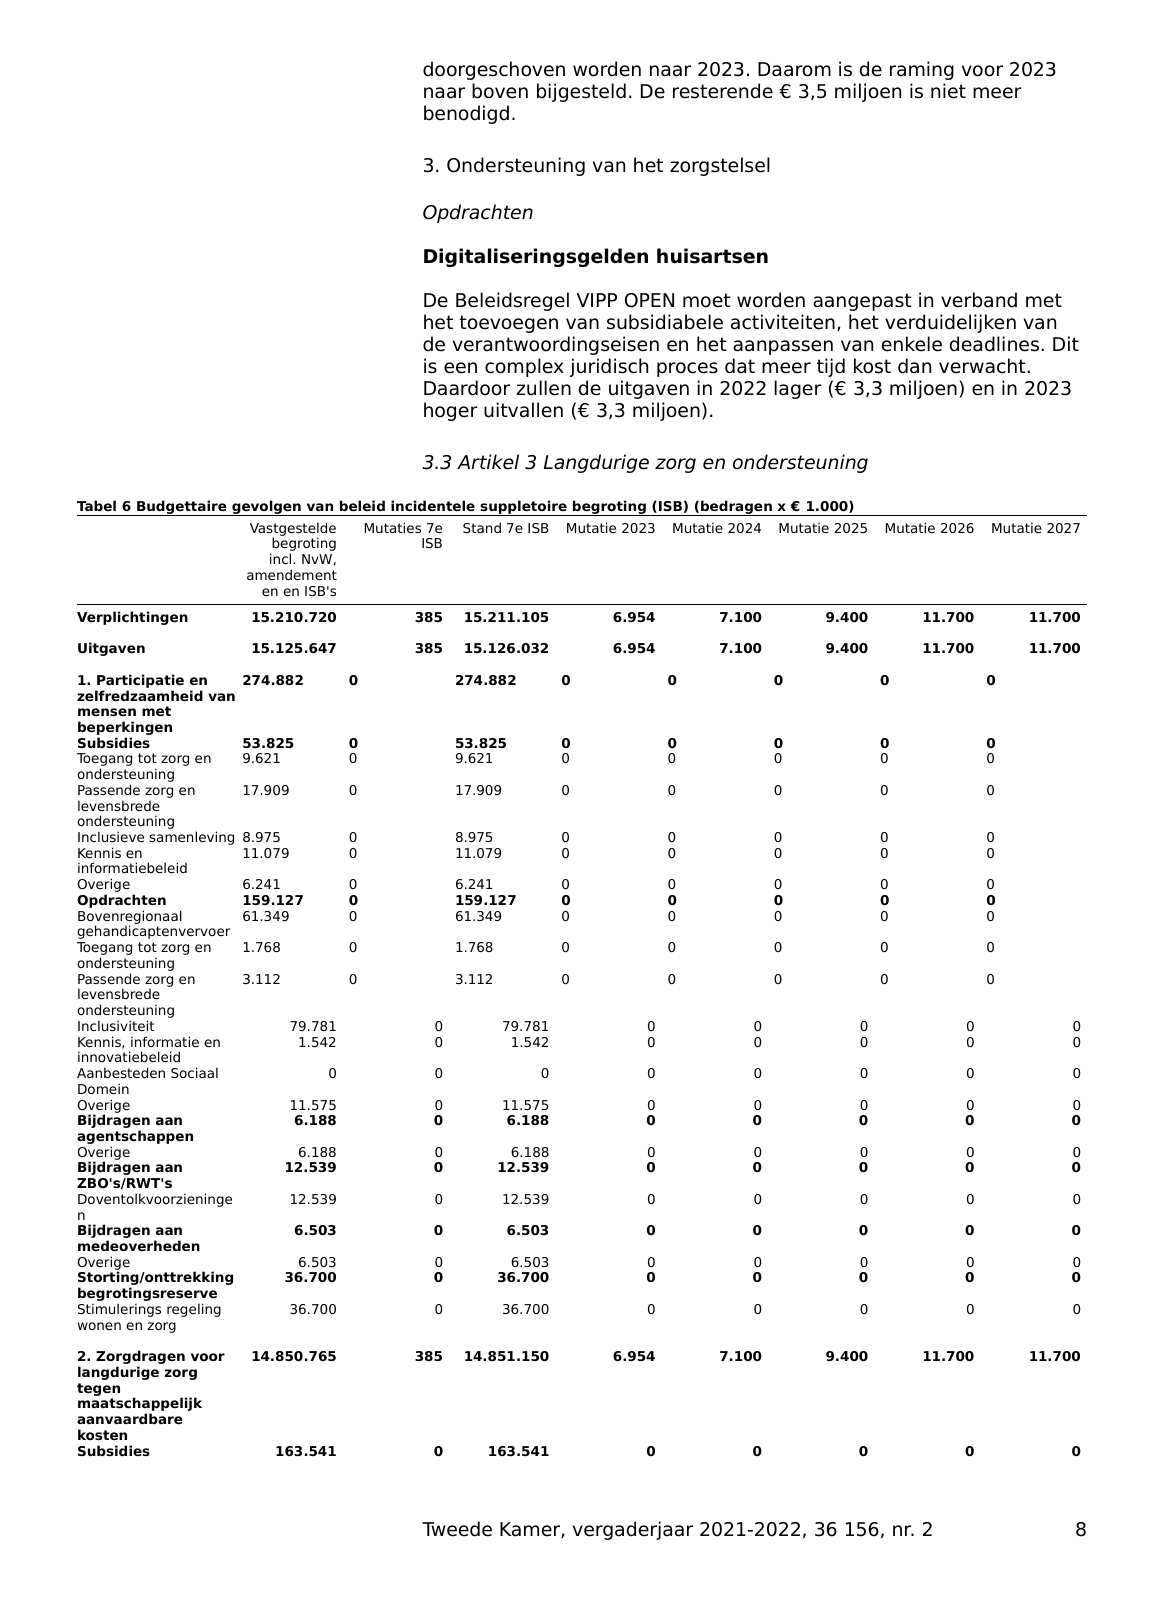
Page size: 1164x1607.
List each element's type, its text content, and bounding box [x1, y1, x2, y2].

table_cell 6.503 [236, 1223, 342, 1254]
table_cell 0 [768, 1443, 874, 1459]
table_cell 8.975 [236, 830, 342, 846]
table_cell 0 [661, 1145, 768, 1160]
table_cell 0 [768, 751, 874, 783]
table_cell 0 [343, 673, 449, 736]
table_cell 11.700 [874, 1349, 980, 1443]
table_cell Overige [77, 1145, 236, 1160]
table_cell Bijdragen aan medeoverheden [77, 1223, 236, 1254]
table_cell 0 [343, 1097, 449, 1113]
table_cell 0 [343, 1270, 449, 1302]
table_cell 0 [555, 1113, 661, 1144]
table_cell Subsidies [77, 736, 236, 751]
table_cell 0 [874, 1255, 980, 1270]
table_cell 385 [343, 605, 449, 625]
table_cell [874, 657, 980, 673]
table_cell 1. Participatie en zelfredzaamheid van mensen met beperkingen [77, 673, 236, 736]
table_cell [555, 625, 661, 641]
table_cell 0 [555, 971, 661, 1019]
table_cell 0 [661, 1113, 768, 1144]
table_cell 12.539 [236, 1192, 342, 1223]
table_cell 53.825 [449, 736, 555, 751]
table_cell 0 [768, 1019, 874, 1034]
table_cell 0 [343, 1113, 449, 1144]
table_cell 11.700 [874, 641, 980, 657]
table_cell 0 [980, 736, 1087, 751]
table_cell 11.700 [980, 1349, 1087, 1443]
table_cell 36.700 [449, 1302, 555, 1333]
table_cell 0 [661, 830, 768, 846]
table_cell 6.188 [236, 1145, 342, 1160]
table_cell 0 [343, 736, 449, 751]
table_cell 0 [980, 783, 1087, 830]
table_cell 0 [343, 909, 449, 940]
table_cell Verplichtingen [77, 605, 236, 625]
table_cell 8.975 [449, 830, 555, 846]
table_cell 1.768 [449, 940, 555, 971]
table_cell 0 [555, 846, 661, 877]
table_cell 0 [661, 909, 768, 940]
table_cell Toegang tot zorg en ondersteuning [77, 751, 236, 783]
table_cell 0 [874, 1145, 980, 1160]
table_cell 0 [343, 877, 449, 893]
table_cell 1.542 [236, 1034, 342, 1066]
table_cell 1.542 [449, 1034, 555, 1066]
table_cell Mutatie 2027 [980, 516, 1087, 604]
table_cell 0 [343, 893, 449, 908]
table_cell 0 [768, 940, 874, 971]
table_cell 0 [343, 1034, 449, 1066]
table_cell Subsidies [77, 1443, 236, 1459]
table_cell Overige [77, 1255, 236, 1270]
table_cell 0 [555, 893, 661, 908]
table_cell Toegang tot zorg en ondersteuning [77, 940, 236, 971]
table_cell 0 [768, 1066, 874, 1097]
table_cell 7.100 [661, 605, 768, 625]
table_cell 0 [874, 1270, 980, 1302]
table_cell 0 [661, 940, 768, 971]
table_cell 0 [768, 1302, 874, 1333]
table_cell [661, 1333, 768, 1349]
table_cell 79.781 [449, 1019, 555, 1034]
table_cell 0 [661, 1302, 768, 1333]
table_cell 0 [661, 751, 768, 783]
table_cell 36.700 [449, 1270, 555, 1302]
table_cell 0 [874, 1443, 980, 1459]
table_header Tabel 6 Budgettaire gevolgen van beleid incidentele suppletoire begroting (ISB) (bedragen x € 1.000) [77, 499, 1087, 515]
table_cell 15.211.105 [449, 605, 555, 625]
table_cell 0 [661, 877, 768, 893]
table_cell 0 [874, 736, 980, 751]
table_cell Mutatie 2025 [768, 516, 874, 604]
table_cell 9.621 [449, 751, 555, 783]
table_cell 0 [980, 830, 1087, 846]
table_cell 0 [555, 1097, 661, 1113]
table_cell 0 [768, 971, 874, 1019]
table_cell 0 [980, 1034, 1087, 1066]
table_cell 0 [768, 909, 874, 940]
table_cell 61.349 [236, 909, 342, 940]
table_cell 0 [768, 736, 874, 751]
table_cell 0 [980, 971, 1087, 1019]
table_cell 0 [980, 846, 1087, 877]
table_cell 3.112 [449, 971, 555, 1019]
table_cell 12.539 [449, 1192, 555, 1223]
table_cell 6.241 [449, 877, 555, 893]
table_cell 6.188 [449, 1113, 555, 1144]
table_cell 0 [555, 830, 661, 846]
table_cell 0 [768, 673, 874, 736]
table_cell 0 [874, 940, 980, 971]
table_cell 0 [874, 1034, 980, 1066]
table_cell 0 [768, 783, 874, 830]
table_cell Doventolkvoorzieningen [77, 1192, 236, 1223]
table_cell 0 [980, 1255, 1087, 1270]
table_cell [77, 625, 236, 641]
table_cell 3.112 [236, 971, 342, 1019]
table_cell 0 [980, 1270, 1087, 1302]
table_cell [768, 625, 874, 641]
table_cell 6.954 [555, 605, 661, 625]
table_cell 0 [768, 846, 874, 877]
table_cell 0 [661, 893, 768, 908]
table_cell 0 [874, 971, 980, 1019]
table_cell 0 [874, 1223, 980, 1254]
table_cell 6.954 [555, 641, 661, 657]
table_cell 0 [980, 909, 1087, 940]
table_cell 0 [343, 1302, 449, 1333]
table_cell [343, 625, 449, 641]
subtitle Digitaliseringsgelden huisartsen [422, 246, 1087, 268]
table_cell [449, 625, 555, 641]
table_cell 0 [661, 1019, 768, 1034]
table_cell Opdrachten [77, 893, 236, 908]
table_cell 0 [661, 1066, 768, 1097]
table_cell 0 [555, 1255, 661, 1270]
table_cell 0 [555, 1302, 661, 1333]
table_cell 0 [980, 1443, 1087, 1459]
table_cell 0 [449, 1066, 555, 1097]
text doorgeschoven worden naar 2023. Daarom is de raming voor 2023 naar boven bijgesteld. De resterende € 3,5 miljoen is niet meer benodigd. [422, 59, 1087, 125]
table_cell 0 [555, 1019, 661, 1034]
table_cell 0 [661, 971, 768, 1019]
table_cell 0 [768, 1113, 874, 1144]
table_cell Mutaties 7e ISB [343, 516, 449, 604]
table_cell [661, 657, 768, 673]
table_cell Bijdragen aan ZBO's/RWT's [77, 1160, 236, 1192]
table_cell 6.188 [449, 1145, 555, 1160]
table_cell 274.882 [449, 673, 555, 736]
table_cell Overige [77, 877, 236, 893]
table_cell 9.621 [236, 751, 342, 783]
table_cell 0 [661, 1160, 768, 1192]
table_cell 0 [555, 751, 661, 783]
table_cell 0 [874, 893, 980, 908]
table_cell 0 [661, 1192, 768, 1223]
table_cell 0 [661, 1097, 768, 1113]
table_cell 0 [874, 751, 980, 783]
table_cell 0 [343, 1019, 449, 1034]
table_cell Mutatie 2026 [874, 516, 980, 604]
table_cell 0 [661, 673, 768, 736]
table_cell 9.400 [768, 641, 874, 657]
table_cell Mutatie 2023 [555, 516, 661, 604]
table_cell 36.700 [236, 1270, 342, 1302]
table_cell 0 [874, 909, 980, 940]
table_cell 0 [661, 1223, 768, 1254]
table_cell 9.400 [768, 1349, 874, 1443]
table_cell 15.210.720 [236, 605, 342, 625]
table_cell 0 [980, 751, 1087, 783]
table_cell [449, 1333, 555, 1349]
table_cell 0 [980, 877, 1087, 893]
table_cell [77, 516, 236, 604]
table_cell 17.909 [236, 783, 342, 830]
table_cell 36.700 [236, 1302, 342, 1333]
table_cell 0 [980, 1302, 1087, 1333]
table_cell 0 [980, 1019, 1087, 1034]
table_cell 6.503 [449, 1223, 555, 1254]
table_cell 163.541 [449, 1443, 555, 1459]
table_cell [874, 625, 980, 641]
table_cell 0 [874, 1160, 980, 1192]
table_cell 0 [236, 1066, 342, 1097]
table_cell 0 [343, 1192, 449, 1223]
table_cell 0 [980, 1097, 1087, 1113]
table_cell 6.503 [449, 1255, 555, 1270]
table_cell 0 [980, 940, 1087, 971]
table_cell Vastgestelde begroting incl. NvW, amendementen en ISB's [236, 516, 342, 604]
table_cell 0 [661, 736, 768, 751]
table_cell [449, 657, 555, 673]
table_cell [768, 1333, 874, 1349]
table_cell 0 [980, 893, 1087, 908]
table_cell 0 [343, 1160, 449, 1192]
table_cell 7.100 [661, 641, 768, 657]
table_cell 0 [980, 1160, 1087, 1192]
table_cell 274.882 [236, 673, 342, 736]
table_cell 0 [768, 1034, 874, 1066]
table_cell Stand 7e ISB [449, 516, 555, 604]
table_cell 14.851.150 [449, 1349, 555, 1443]
table_cell Aanbesteden Sociaal Domein [77, 1066, 236, 1097]
table_cell Stimulerings regeling wonen en zorg [77, 1302, 236, 1333]
table_cell [343, 1333, 449, 1349]
table_cell 0 [661, 783, 768, 830]
table_cell 11.700 [980, 605, 1087, 625]
table_cell 0 [343, 1223, 449, 1254]
table_cell Kennis, informatie en innovatiebeleid [77, 1034, 236, 1066]
table_cell [236, 657, 342, 673]
table_cell 0 [874, 1113, 980, 1144]
table_cell 0 [768, 1270, 874, 1302]
table_cell 0 [768, 1145, 874, 1160]
table_cell 11.079 [236, 846, 342, 877]
table_cell 0 [874, 1097, 980, 1113]
table_cell 0 [343, 1145, 449, 1160]
table_cell 0 [768, 877, 874, 893]
table_cell 2. Zorgdragen voor langdurige zorg tegen maatschappelijk aanvaardbare kosten [77, 1349, 236, 1443]
table_cell 0 [874, 877, 980, 893]
table_cell Passende zorg en levensbrede ondersteuning [77, 971, 236, 1019]
table_cell 6.241 [236, 877, 342, 893]
table_cell 0 [980, 1066, 1087, 1097]
table_cell 0 [343, 971, 449, 1019]
table_cell 0 [874, 1019, 980, 1034]
table_cell 0 [874, 846, 980, 877]
table_cell 0 [555, 1192, 661, 1223]
table_cell 0 [874, 1302, 980, 1333]
table_cell Mutatie 2024 [661, 516, 768, 604]
table_cell 0 [343, 940, 449, 971]
table_cell 0 [555, 673, 661, 736]
table_cell 0 [661, 1034, 768, 1066]
table_cell 11.575 [449, 1097, 555, 1113]
table_cell 6.503 [236, 1255, 342, 1270]
table_cell 1.768 [236, 940, 342, 971]
table_cell 0 [768, 1192, 874, 1223]
table_cell 0 [555, 877, 661, 893]
table_cell 15.126.032 [449, 641, 555, 657]
table_cell 11.700 [874, 605, 980, 625]
table_cell 0 [343, 783, 449, 830]
table_cell 0 [874, 783, 980, 830]
table_cell 0 [768, 830, 874, 846]
table_cell Inclusieve samenleving [77, 830, 236, 846]
table_cell [77, 1333, 236, 1349]
table_cell 0 [768, 1160, 874, 1192]
table_cell 0 [768, 1097, 874, 1113]
table_cell 7.100 [661, 1349, 768, 1443]
table_cell Storting/onttrekking begrotingsreserve [77, 1270, 236, 1302]
table_cell 385 [343, 641, 449, 657]
table_cell 0 [343, 1066, 449, 1097]
table_cell 0 [980, 1223, 1087, 1254]
table_cell [555, 1333, 661, 1349]
table_cell 0 [980, 1145, 1087, 1160]
table_cell 0 [555, 736, 661, 751]
table_cell Overige [77, 1097, 236, 1113]
table_cell 0 [343, 846, 449, 877]
table_cell 0 [343, 1443, 449, 1459]
table_cell 6.954 [555, 1349, 661, 1443]
table_cell 0 [343, 830, 449, 846]
table_cell [980, 657, 1087, 673]
table_cell 53.825 [236, 736, 342, 751]
table_cell 11.575 [236, 1097, 342, 1113]
table_cell 12.539 [449, 1160, 555, 1192]
table_cell 0 [768, 1255, 874, 1270]
table_cell Bovenregionaal gehandicaptenvervoer [77, 909, 236, 940]
table_cell 0 [661, 1255, 768, 1270]
table_cell 0 [555, 1270, 661, 1302]
table_cell Inclusiviteit [77, 1019, 236, 1034]
table_cell 17.909 [449, 783, 555, 830]
table_cell 0 [343, 1255, 449, 1270]
table_cell Kennis en informatiebeleid [77, 846, 236, 877]
subtitle Opdrachten [422, 202, 1087, 224]
table_cell [661, 625, 768, 641]
table_cell [555, 657, 661, 673]
table_cell 0 [555, 783, 661, 830]
table_cell 0 [874, 830, 980, 846]
table_cell 0 [661, 1443, 768, 1459]
table_cell 14.850.765 [236, 1349, 342, 1443]
table_cell [77, 657, 236, 673]
table_cell 159.127 [449, 893, 555, 908]
table_cell 0 [768, 1223, 874, 1254]
table_cell 0 [874, 1192, 980, 1223]
table_cell [768, 657, 874, 673]
table_cell 0 [555, 1443, 661, 1459]
table_cell 9.400 [768, 605, 874, 625]
table_cell 0 [555, 1034, 661, 1066]
table_cell [236, 625, 342, 641]
table_cell 0 [555, 1160, 661, 1192]
table_cell 0 [661, 846, 768, 877]
table_cell 15.125.647 [236, 641, 342, 657]
subtitle 3.3 Artikel 3 Langdurige zorg en ondersteuning [422, 452, 1087, 474]
table_cell [874, 1333, 980, 1349]
table_cell 163.541 [236, 1443, 342, 1459]
table_cell 0 [874, 1066, 980, 1097]
table_cell 0 [980, 673, 1087, 736]
table_cell 385 [343, 1349, 449, 1443]
table_cell [980, 1333, 1087, 1349]
table_cell 0 [555, 940, 661, 971]
subtitle 3. Ondersteuning van het zorgstelsel [422, 155, 1087, 177]
table_cell 61.349 [449, 909, 555, 940]
table_cell 0 [555, 1066, 661, 1097]
table_cell 0 [980, 1192, 1087, 1223]
table_cell Passende zorg en levensbrede ondersteuning [77, 783, 236, 830]
table_cell 79.781 [236, 1019, 342, 1034]
table_cell 0 [768, 893, 874, 908]
table_cell 159.127 [236, 893, 342, 908]
table_cell 0 [555, 1145, 661, 1160]
table_cell 0 [980, 1113, 1087, 1144]
table_cell Bijdragen aan agentschappen [77, 1113, 236, 1144]
table_cell 0 [555, 1223, 661, 1254]
table_cell 12.539 [236, 1160, 342, 1192]
table_cell [980, 625, 1087, 641]
table_cell [343, 657, 449, 673]
table_cell 0 [874, 673, 980, 736]
table_cell 0 [555, 909, 661, 940]
table_cell Uitgaven [77, 641, 236, 657]
text De Beleidsregel VIPP OPEN moet worden aangepast in verband met het toevoegen van subsidiabele activiteiten, het verduidelijken van de verantwoordingseisen en het aanpassen van enkele deadlines. Dit is een complex juridisch proces dat meer tijd kost dan verwacht. Daardoor zullen de uitgaven in 2022 lager (€ 3,3 miljoen) en in 2023 hoger uitvallen (€ 3,3 miljoen). [422, 290, 1087, 422]
table_cell 11.079 [449, 846, 555, 877]
table_cell 0 [661, 1270, 768, 1302]
table_cell [236, 1333, 342, 1349]
table_cell 11.700 [980, 641, 1087, 657]
table_cell 0 [343, 751, 449, 783]
table_cell 6.188 [236, 1113, 342, 1144]
